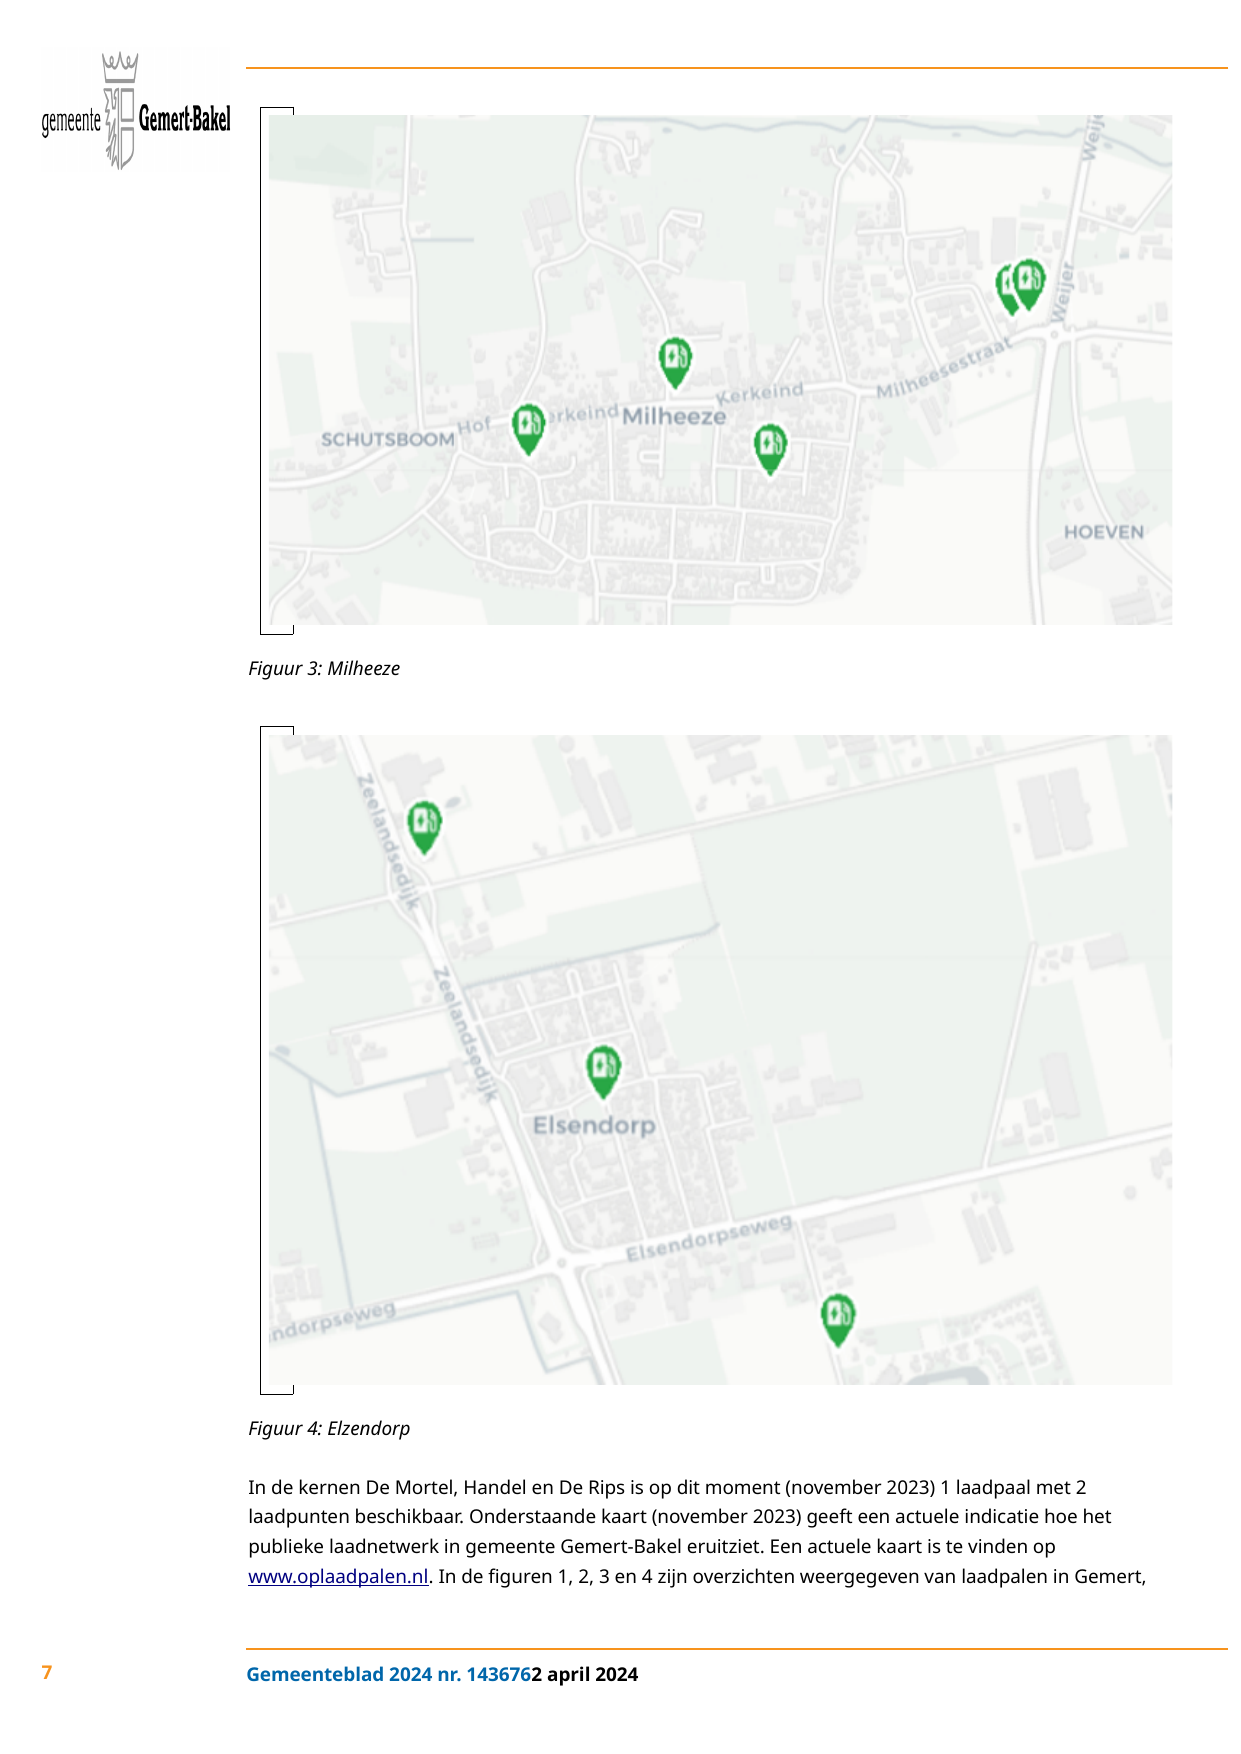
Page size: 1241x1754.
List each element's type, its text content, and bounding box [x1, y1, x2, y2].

picture [41, 47, 231, 172]
text Figuur 4: Elzendorp [248, 1415, 1152, 1441]
picture [268, 735, 1173, 1385]
text In de kernen De Mortel, Handel en De Rips is op dit moment (november 2023) 1 laadpaal met 2 laadpunten beschikbaar. Onderstaande kaart (november 2023) geeft een actuele indicatie hoe het publieke laadnetwerk in gemeente Gemert-Bakel eruitziet. Een actuele kaart is te vinden op www.oplaadpalen.nl. In de figuren 1, 2, 3 en 4 zijn overzichten weergegeven van laadpalen in Gemert, [248, 1474, 1152, 1589]
picture [268, 115, 1173, 625]
text Figuur 3: Milheeze [248, 655, 1152, 681]
